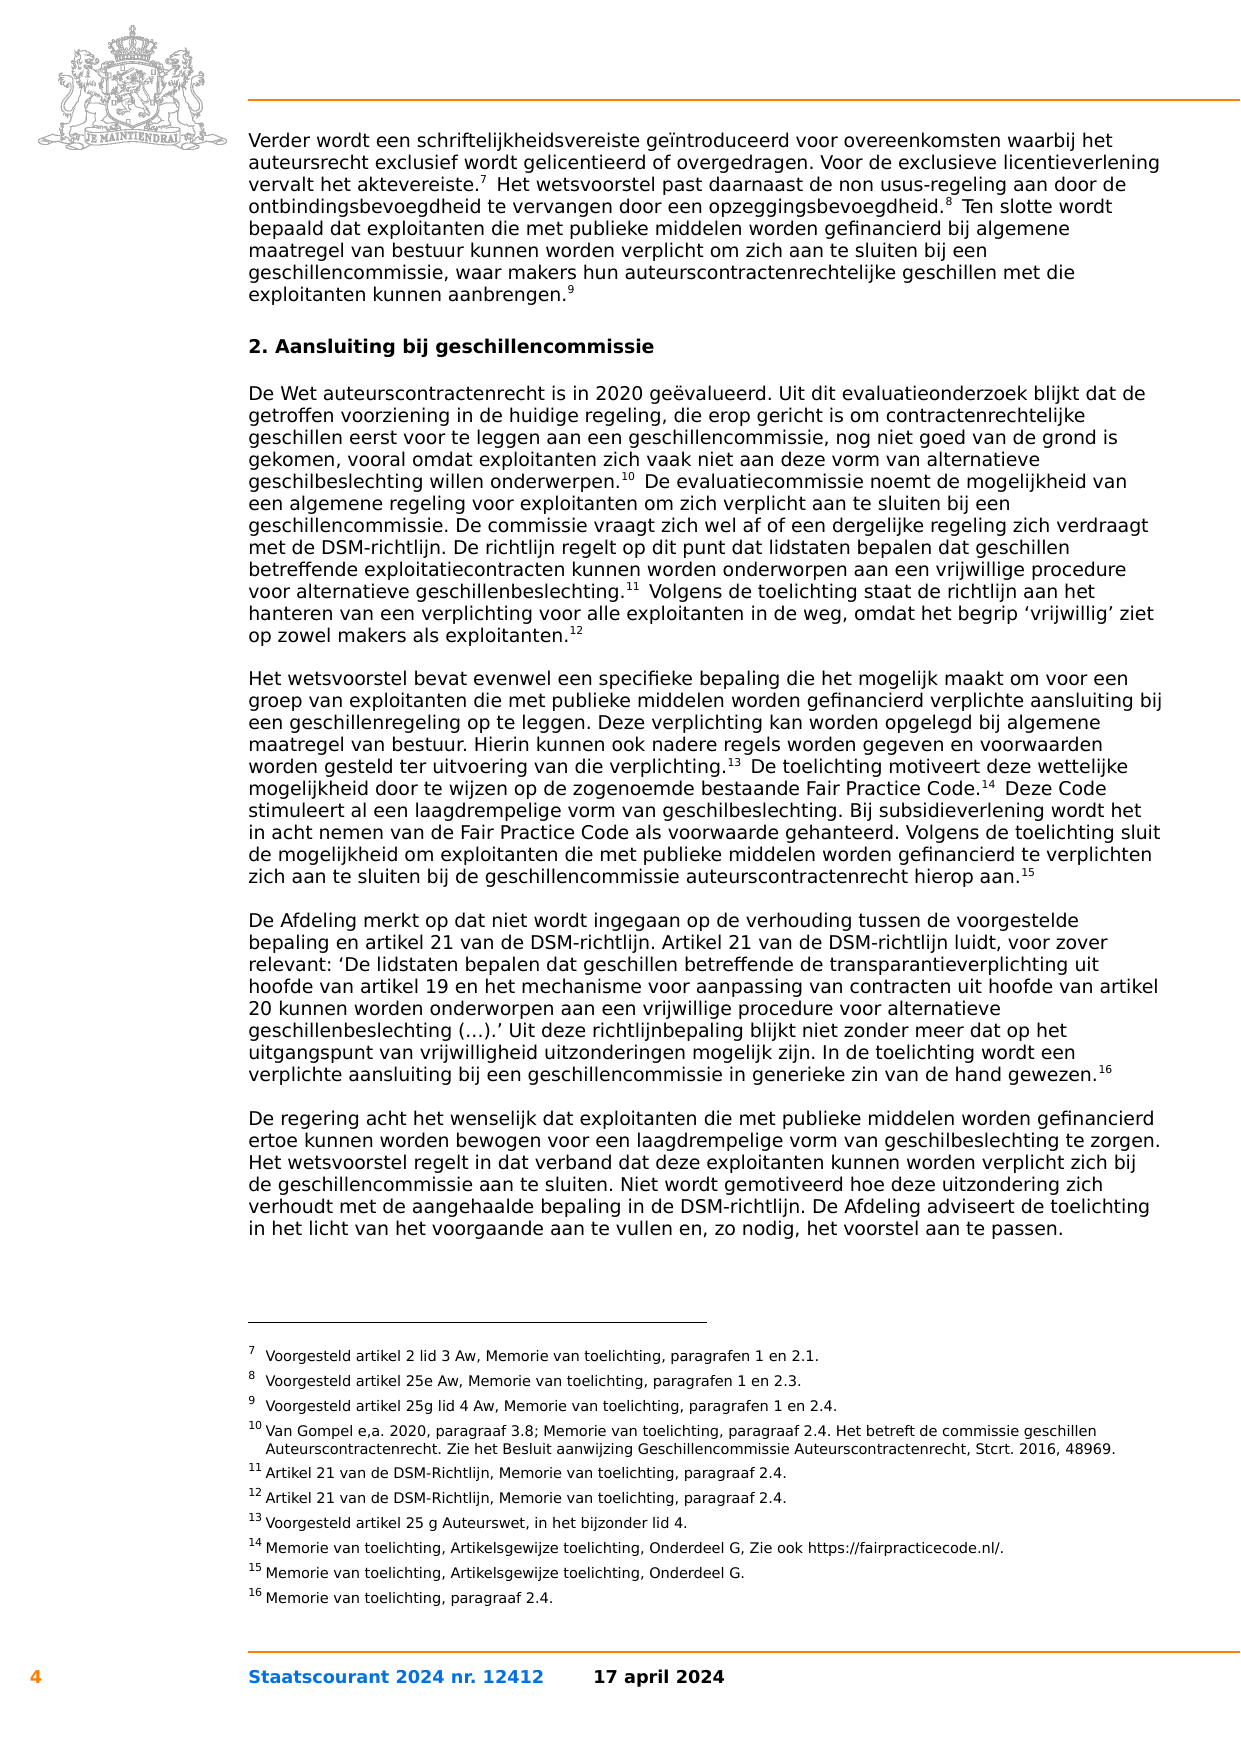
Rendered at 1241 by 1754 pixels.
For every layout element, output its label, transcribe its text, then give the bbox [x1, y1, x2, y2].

text Artikel 21 van de DSM-Richtlijn, Memorie van toelichting, paragraaf 2.4. [248, 1486, 1163, 1508]
text De Afdeling merkt op dat niet wordt ingegaan op de verhouding tussen de voorgestelde bepaling en artikel 21 van de DSM-richtlijn. Artikel 21 van de DSM-richtlijn luidt, voor zover relevant: ‘De lidstaten bepalen dat geschillen betreffende de transparantieverplichting uit hoofde van artikel 19 en het mechanisme voor aanpassing van contracten uit hoofde van artikel 20 kunnen worden onderworpen aan een vrijwillige procedure voor alternatieve geschillenbeslechting (...).’ Uit deze richtlijnbepaling blijkt niet zonder meer dat op het uitgangspunt van vrijwilligheid uitzonderingen mogelijk zijn. In de toelichting wordt een verplichte aansluiting bij een geschillencommissie in generieke zin van de hand gewezen. [248, 910, 1163, 1086]
text Memorie van toelichting, Artikelsgewijze toelichting, Onderdeel G. [248, 1561, 1163, 1583]
picture [38, 25, 227, 150]
subtitle 2. Aansluiting bij geschillencommissie [248, 336, 1163, 358]
text Voorgesteld artikel 25 g Auteurswet, in het bijzonder lid 4. [248, 1511, 1163, 1533]
text De regering acht het wenselijk dat exploitanten die met publieke middelen worden gefinancierd ertoe kunnen worden bewogen voor een laagdrempelige vorm van geschilbeslechting te zorgen. Het wetsvoorstel regelt in dat verband dat deze exploitanten kunnen worden verplicht zich bij de geschillencommissie aan te sluiten. Niet wordt gemotiveerd hoe deze uitzondering zich verhoudt met de aangehaalde bepaling in de DSM-richtlijn. De Afdeling adviseert de toelichting in het licht van het voorgaande aan te vullen en, zo nodig, het voorstel aan te passen. [248, 1108, 1163, 1239]
text De Wet auteurscontractenrecht is in 2020 geëvalueerd. Uit dit evaluatieonderzoek blijkt dat de getroffen voorziening in de huidige regeling, die erop gericht is om contractenrechtelijke geschillen eerst voor te leggen aan een geschillencommissie, nog niet goed van de grond is gekomen, vooral omdat exploitanten zich vaak niet aan deze vorm van alternatieve geschilbeslechting willen onderwerpen. De evaluatiecommissie noemt de mogelijkheid van een algemene regeling voor exploitanten om zich verplicht aan te sluiten bij een geschillencommissie. De commissie vraagt zich wel af of een dergelijke regeling zich verdraagt met de DSM-richtlijn. De richtlijn regelt op dit punt dat lidstaten bepalen dat geschillen betreffende exploitatiecontracten kunnen worden onderworpen aan een vrijwillige procedure voor alternatieve geschillenbeslechting. Volgens de toelichting staat de richtlijn aan het hanteren van een verplichting voor alle exploitanten in de weg, omdat het begrip ‘vrijwillig’ ziet op zowel makers als exploitanten. [248, 383, 1163, 646]
text Memorie van toelichting, paragraaf 2.4. [248, 1586, 1163, 1608]
text Van Gompel e,a. 2020, paragraaf 3.8; Memorie van toelichting, paragraaf 2.4. Het betreft de commissie geschillen Auteurscontractenrecht. Zie het Besluit aanwijzing Geschillencommissie Auteurscontractenrecht, Stcrt. 2016, 48969. [248, 1419, 1163, 1458]
text Het wetsvoorstel bevat evenwel een specifieke bepaling die het mogelijk maakt om voor een groep van exploitanten die met publieke middelen worden gefinancierd verplichte aansluiting bij een geschillenregeling op te leggen. Deze verplichting kan worden opgelegd bij algemene maatregel van bestuur. Hierin kunnen ook nadere regels worden gegeven en voorwaarden worden gesteld ter uitvoering van die verplichting. De toelichting motiveert deze wettelijke mogelijkheid door te wijzen op de zogenoemde bestaande Fair Practice Code. Deze Code stimuleert al een laagdrempelige vorm van geschilbeslechting. Bij subsidieverlening wordt het in acht nemen van de Fair Practice Code als voorwaarde gehanteerd. Volgens de toelichting sluit de mogelijkheid om exploitanten die met publieke middelen worden gefinancierd te verplichten zich aan te sluiten bij de geschillencommissie auteurscontractenrecht hierop aan. [248, 668, 1163, 888]
text Memorie van toelichting, Artikelsgewijze toelichting, Onderdeel G, Zie ook https://fairpracticecode.nl/. [248, 1536, 1163, 1558]
text Voorgesteld artikel 25g lid 4 Aw, Memorie van toelichting, paragrafen 1 en 2.4. [248, 1394, 1163, 1416]
text Verder wordt een schriftelijkheidsvereiste geïntroduceerd voor overeenkomsten waarbij het auteursrecht exclusief wordt gelicentieerd of overgedragen. Voor de exclusieve licentieverlening vervalt het aktevereiste. Het wetsvoorstel past daarnaast de non usus-regeling aan door de ontbindingsbevoegdheid te vervangen door een opzeggingsbevoegdheid. Ten slotte wordt bepaald dat exploitanten die met publieke middelen worden gefinancierd bij algemene maatregel van bestuur kunnen worden verplicht om zich aan te sluiten bij een geschillencommissie, waar makers hun auteurscontractenrechtelijke geschillen met die exploitanten kunnen aanbrengen. [248, 130, 1163, 306]
text Artikel 21 van de DSM-Richtlijn, Memorie van toelichting, paragraaf 2.4. [248, 1461, 1163, 1483]
text Voorgesteld artikel 25e Aw, Memorie van toelichting, paragrafen 1 en 2.3. [248, 1369, 1163, 1391]
text Voorgesteld artikel 2 lid 3 Aw, Memorie van toelichting, paragrafen 1 en 2.1. [248, 1344, 1163, 1366]
